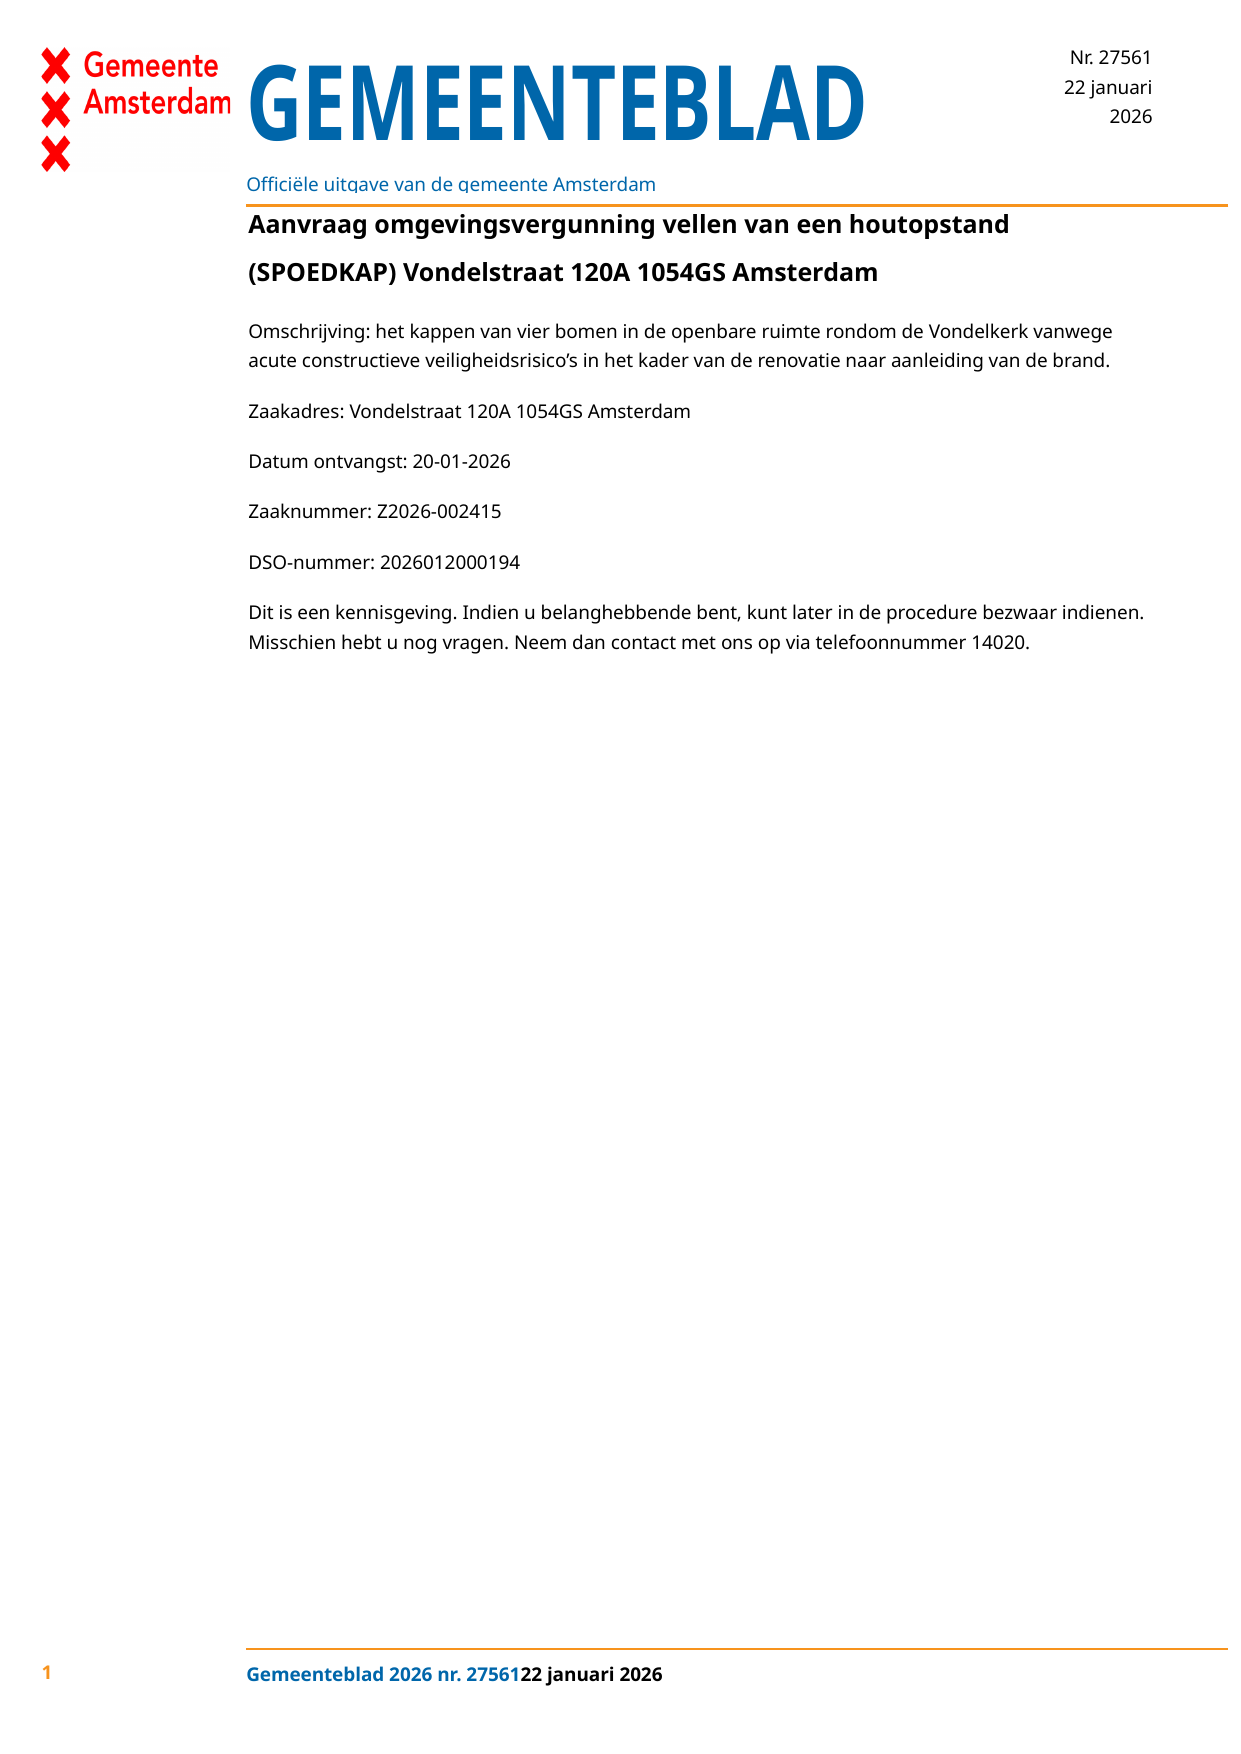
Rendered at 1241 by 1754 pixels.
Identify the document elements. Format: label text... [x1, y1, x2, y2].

text DSO-nummer: 2026012000194 [248, 549, 1152, 575]
text Dit is een kennisgeving. Indien u belanghebbende bent, kunt later in de procedure bezwaar indienen. Misschien hebt u nog vragen. Neem dan contact met ons op via telefoonnummer 14020. [248, 599, 1152, 655]
text Zaakadres: Vondelstraat 120A 1054GS Amsterdam [248, 398, 1152, 424]
picture [41, 47, 231, 172]
text Zaaknummer: Z2026-002415 [248, 499, 1152, 524]
text Omschrijving: het kappen van vier bomen in de openbare ruimte rondom de Vondelkerk vanwege acute constructieve veiligheidsrisico’s in het kader van de renovatie naar aanleiding van de brand. [248, 318, 1152, 373]
text Aanvraag omgevingsvergunning vellen van een houtopstand (SPOEDKAP) Vondelstraat 120A 1054GS Amsterdam [248, 207, 1152, 288]
text Datum ontvangst: 20-01-2026 [248, 448, 1152, 474]
